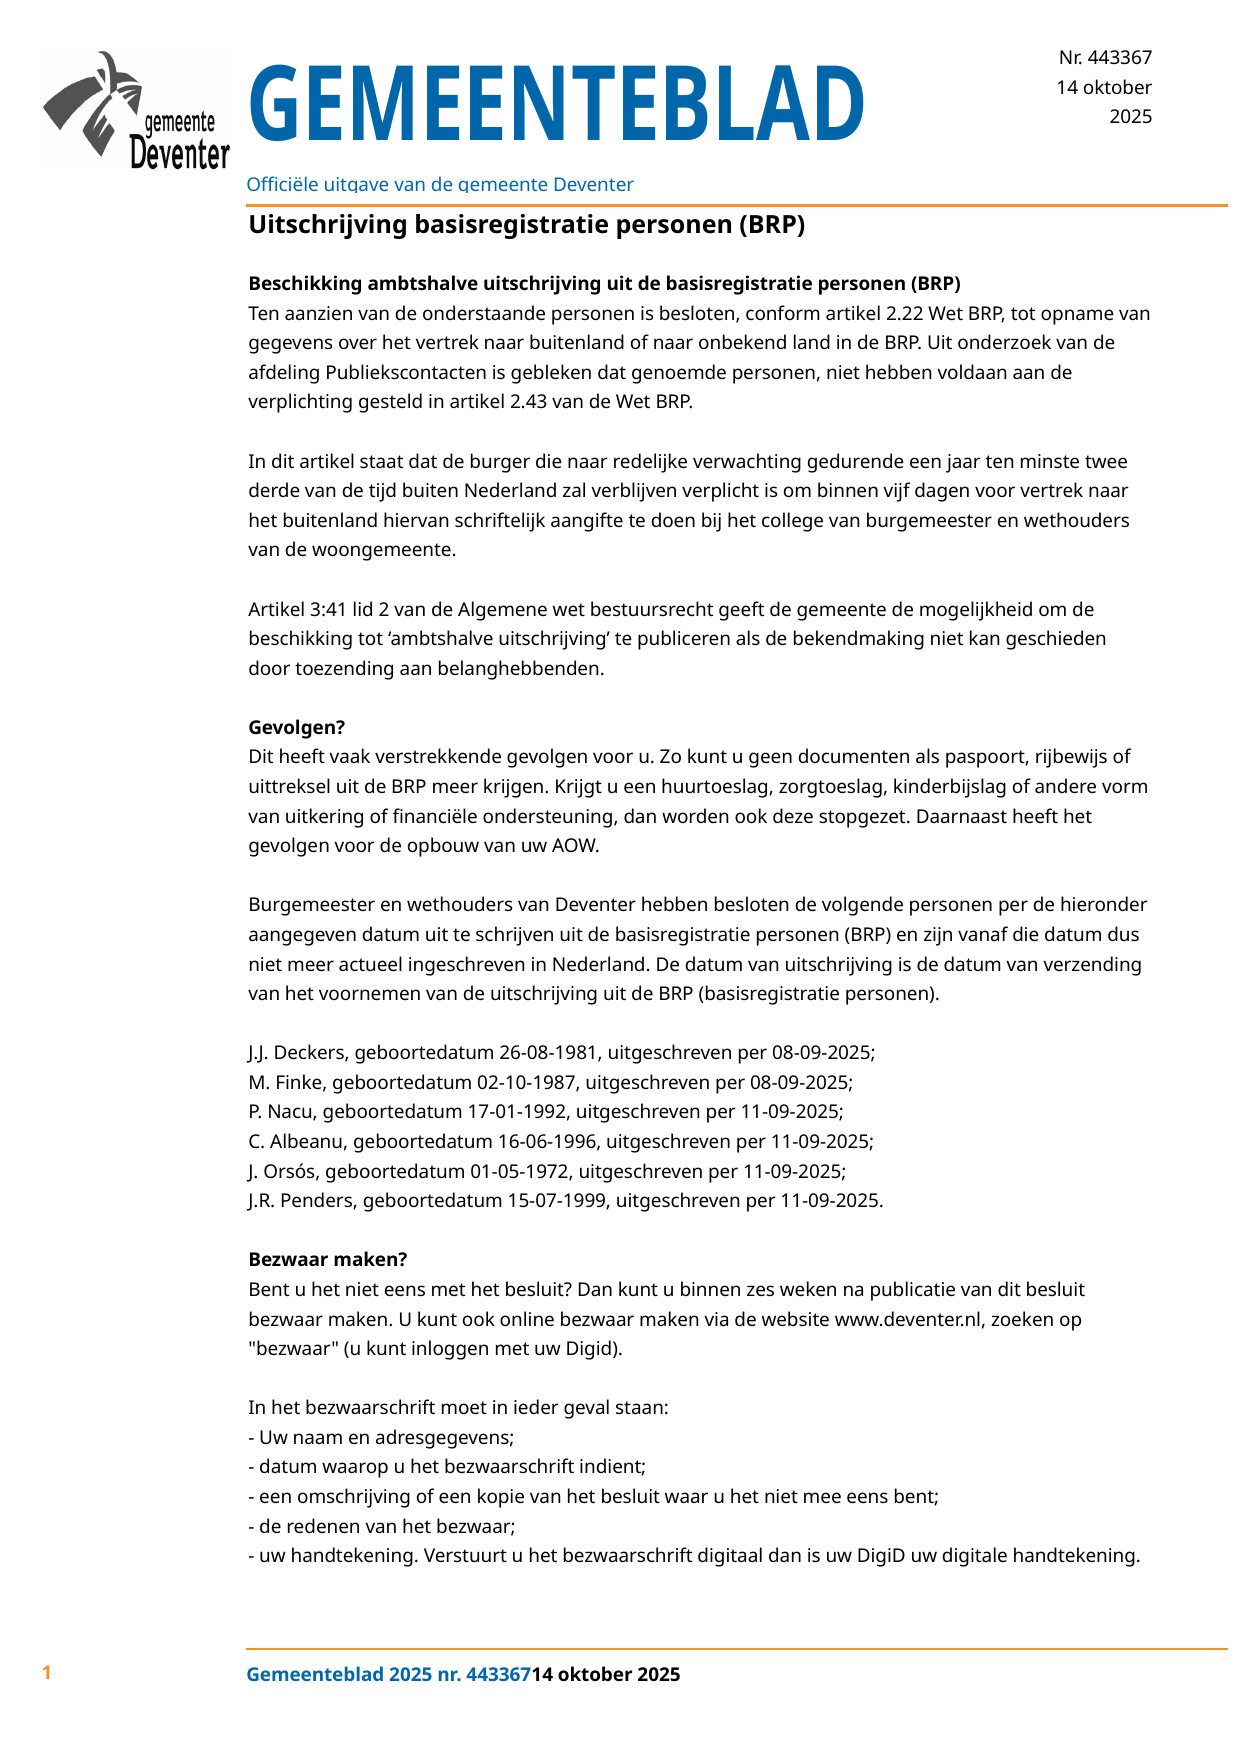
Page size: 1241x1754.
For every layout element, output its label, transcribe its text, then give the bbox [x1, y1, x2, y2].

picture [41, 47, 231, 172]
text In het bezwaarschrift moet in ieder geval staan: [248, 1394, 1152, 1420]
text Dit heeft vaak verstrekkende gevolgen voor u. Zo kunt u geen documenten als paspoort, rijbewijs of uittreksel uit de BRP meer krijgen. Krijgt u een huurtoeslag, zorgtoeslag, kinderbijslag of andere vorm van uitkering of financiële ondersteuning, dan worden ook deze stopgezet. Daarnaast heeft het gevolgen voor de opbouw van uw AOW. [248, 744, 1152, 858]
text Burgemeester en wethouders van Deventer hebben besloten de volgende personen per de hieronder aangegeven datum uit te schrijven uit de basisregistratie personen (BRP) en zijn vanaf die datum dus niet meer actueel ingeschreven in Nederland. De datum van uitschrijving is de datum van verzending van het voornemen van de uitschrijving uit de BRP (basisregistratie personen). [248, 892, 1152, 1006]
text - datum waarop u het bezwaarschrift indient; [248, 1454, 1152, 1479]
text Ten aanzien van de onderstaande personen is besloten, conform artikel 2.22 Wet BRP, tot opname van gegevens over het vertrek naar buitenland of naar onbekend land in de BRP. Uit onderzoek van de afdeling Publiekscontacten is gebleken dat genoemde personen, niet hebben voldaan aan de verplichting gesteld in artikel 2.43 van de Wet BRP. [248, 300, 1152, 414]
text J.R. Penders, geboortedatum 15-07-1999, uitgeschreven per 11-09-2025. [248, 1187, 1152, 1213]
text J.J. Deckers, geboortedatum 26-08-1981, uitgeschreven per 08-09-2025; [248, 1039, 1152, 1065]
text - uw handtekening. Verstuurt u het bezwaarschrift digitaal dan is uw DigiD uw digitale handtekening. [248, 1542, 1152, 1568]
text J. Orsós, geboortedatum 01-05-1972, uitgeschreven per 11-09-2025; [248, 1158, 1152, 1183]
text Bent u het niet eens met het besluit? Dan kunt u binnen zes weken na publicatie van dit besluit bezwaar maken. U kunt ook online bezwaar maken via de website www.deventer.nl, zoeken op "bezwaar" (u kunt inloggen met uw Digid). [248, 1276, 1152, 1361]
text P. Nacu, geboortedatum 17-01-1992, uitgeschreven per 11-09-2025; [248, 1099, 1152, 1124]
text C. Albeanu, geboortedatum 16-06-1996, uitgeschreven per 11-09-2025; [248, 1128, 1152, 1154]
text - een omschrijving of een kopie van het besluit waar u het niet mee eens bent; [248, 1483, 1152, 1509]
text Beschikking ambtshalve uitschrijving uit de basisregistratie personen (BRP) [248, 270, 1152, 296]
text - Uw naam en adresgegevens; [248, 1424, 1152, 1450]
text Artikel 3:41 lid 2 van de Algemene wet bestuursrecht geeft de gemeente de mogelijkheid om de beschikking tot ‘ambtshalve uitschrijving’ te publiceren als de bekendmaking niet kan geschieden door toezending aan belanghebbenden. [248, 596, 1152, 681]
text M. Finke, geboortedatum 02-10-1987, uitgeschreven per 08-09-2025; [248, 1069, 1152, 1095]
text In dit artikel staat dat de burger die naar redelijke verwachting gedurende een jaar ten minste twee derde van de tijd buiten Nederland zal verblijven verplicht is om binnen vijf dagen voor vertrek naar het buitenland hiervan schriftelijk aangifte te doen bij het college van burgemeester en wethouders van de woongemeente. [248, 448, 1152, 562]
text Gevolgen? [248, 714, 1152, 740]
text Uitschrijving basisregistratie personen (BRP) [248, 207, 1152, 241]
text Bezwaar maken? [248, 1247, 1152, 1272]
text - de redenen van het bezwaar; [248, 1513, 1152, 1538]
